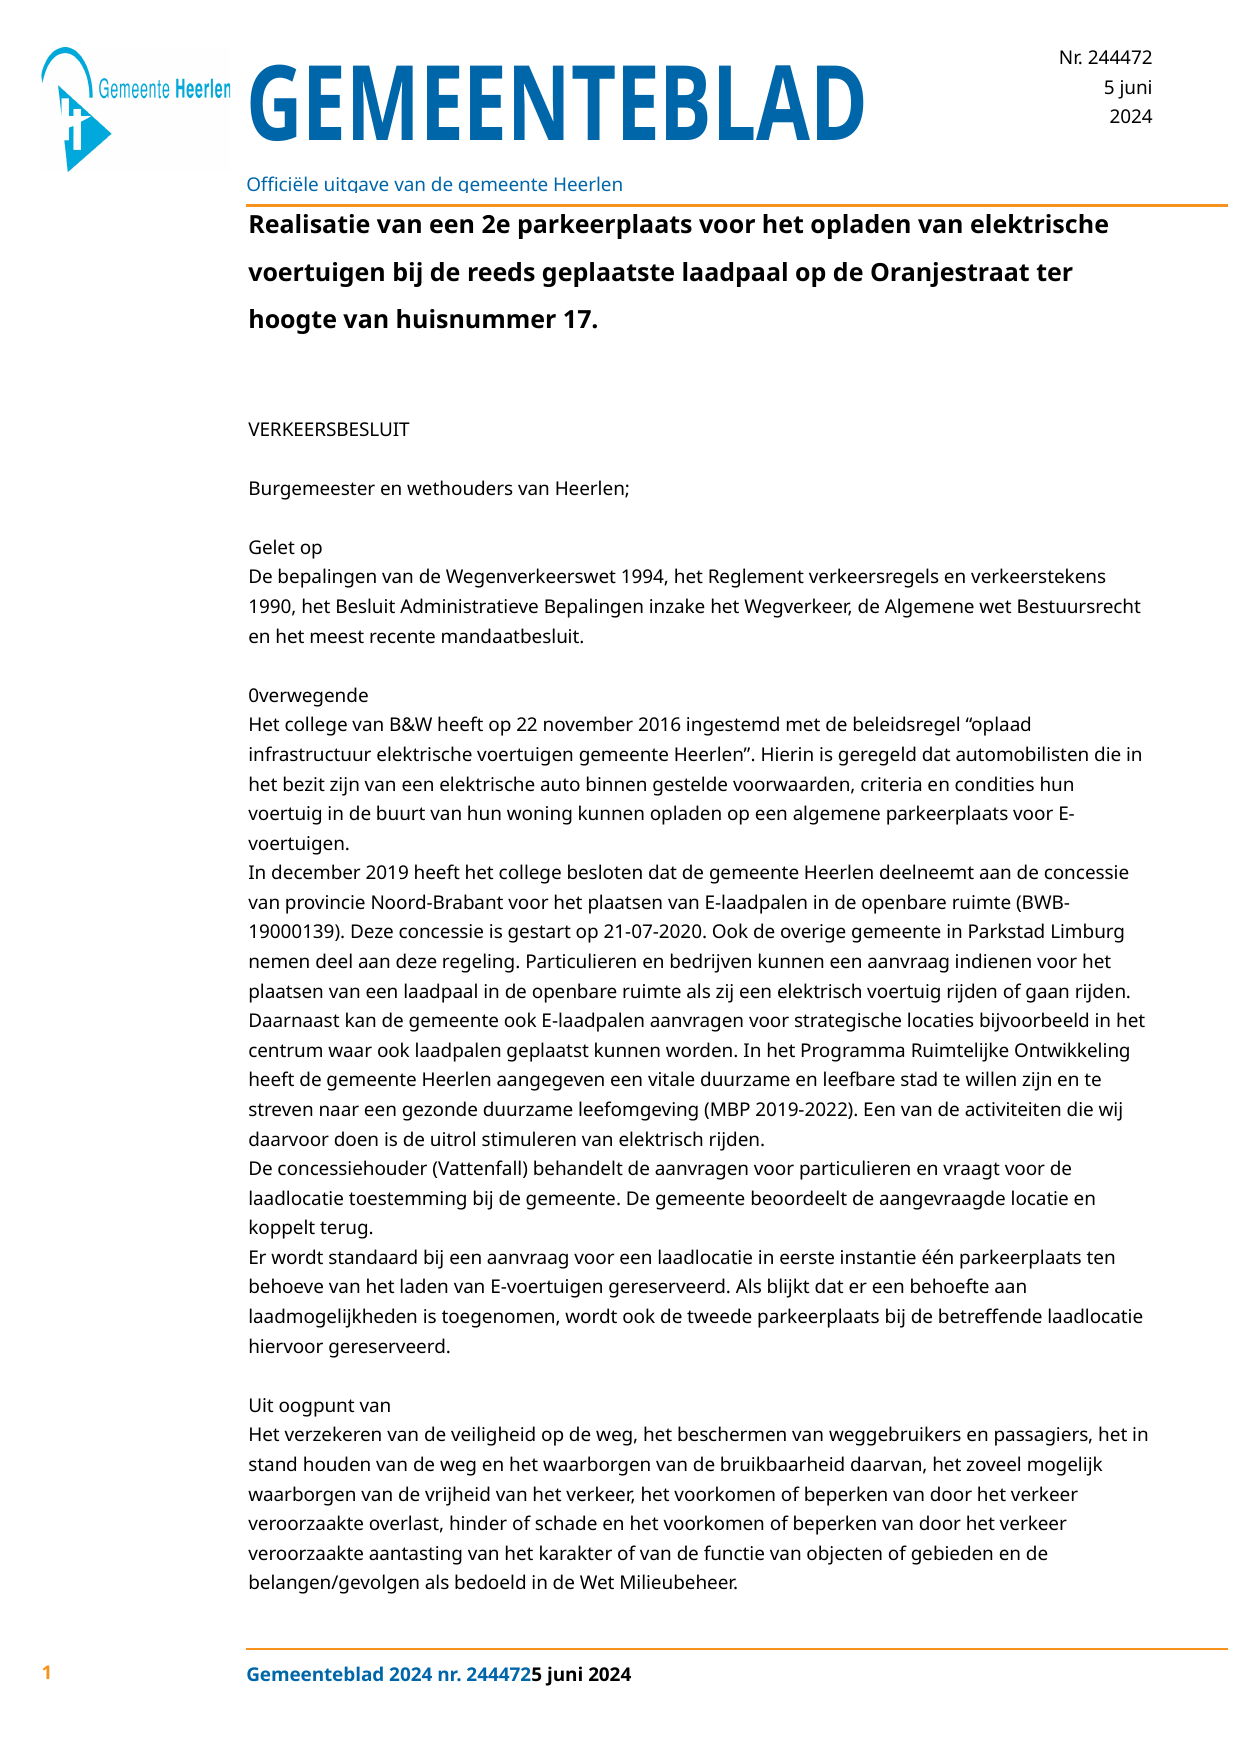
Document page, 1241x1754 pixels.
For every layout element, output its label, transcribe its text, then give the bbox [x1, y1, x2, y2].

text Realisatie van een 2e parkeerplaats voor het opladen van elektrische voertuigen bij de reeds geplaatste laadpaal op de Oranjestraat ter hoogte van huisnummer 17. [248, 207, 1152, 336]
text 0verwegende [248, 682, 1152, 708]
text In december 2019 heeft het college besloten dat de gemeente Heerlen deelneemt aan de concessie van provincie Noord-Brabant voor het plaatsen van E-laadpalen in de openbare ruimte (BWB-19000139). Deze concessie is gestart op 21-07-2020. Ook de overige gemeente in Parkstad Limburg nemen deel aan deze regeling. Particulieren en bedrijven kunnen een aanvraag indienen voor het plaatsen van een laadpaal in de openbare ruimte als zij een elektrisch voertuig rijden of gaan rijden. Daarnaast kan de gemeente ook E-laadpalen aanvragen voor strategische locaties bijvoorbeeld in het centrum waar ook laadpalen geplaatst kunnen worden. In het Programma Ruimtelijke Ontwikkeling heeft de gemeente Heerlen aangegeven een vitale duurzame en leefbare stad te willen zijn en te streven naar een gezonde duurzame leefomgeving (MBP 2019-2022). Een van de activiteiten die wij daarvoor doen is de uitrol stimuleren van elektrisch rijden. [248, 859, 1152, 1152]
picture [41, 47, 59, 70]
text Het verzekeren van de veiligheid op de weg, het beschermen van weggebruikers en passagiers, het in stand houden van de weg en het waarborgen van de bruikbaarheid daarvan, het zoveel mogelijk waarborgen van de vrijheid van het verkeer, het voorkomen of beperken van door het verkeer veroorzaakte overlast, hinder of schade en het voorkomen of beperken van door het verkeer veroorzaakte aantasting van het karakter of van de functie van objecten of gebieden en de belangen/gevolgen als bedoeld in de Wet Milieubeheer. [248, 1422, 1152, 1595]
text Het college van B&W heeft op 22 november 2016 ingestemd met de beleidsregel “oplaad infrastructuur elektrische voertuigen gemeente Heerlen”. Hierin is geregeld dat automobilisten die in het bezit zijn van een elektrische auto binnen gestelde voorwaarden, criteria en condities hun voertuig in de buurt van hun woning kunnen opladen op een algemene parkeerplaats voor E-voertuigen. [248, 712, 1152, 856]
picture [41, 47, 231, 172]
text Gelet op [248, 534, 1152, 560]
text Burgemeester en wethouders van Heerlen; [248, 475, 1152, 501]
text De concessiehouder (Vattenfall) behandelt de aanvragen voor particulieren en vraagt voor de laadlocatie toestemming bij de gemeente. De gemeente beoordeelt de aangevraagde locatie en koppelt terug. [248, 1155, 1152, 1240]
text Uit oogpunt van [248, 1392, 1152, 1418]
text VERKEERSBESLUIT [248, 416, 1152, 442]
text Er wordt standaard bij een aanvraag voor een laadlocatie in eerste instantie één parkeerplaats ten behoeve van het laden van E-voertuigen gereserveerd. Als blijkt dat er een behoefte aan laadmogelijkheden is toegenomen, wordt ook de tweede parkeerplaats bij de betreffende laadlocatie hiervoor gereserveerd. [248, 1244, 1152, 1359]
text De bepalingen van de Wegenverkeerswet 1994, het Reglement verkeersregels en verkeerstekens 1990, het Besluit Administratieve Bepalingen inzake het Wegverkeer, de Algemene wet Bestuursrecht en het meest recente mandaatbesluit. [248, 564, 1152, 649]
